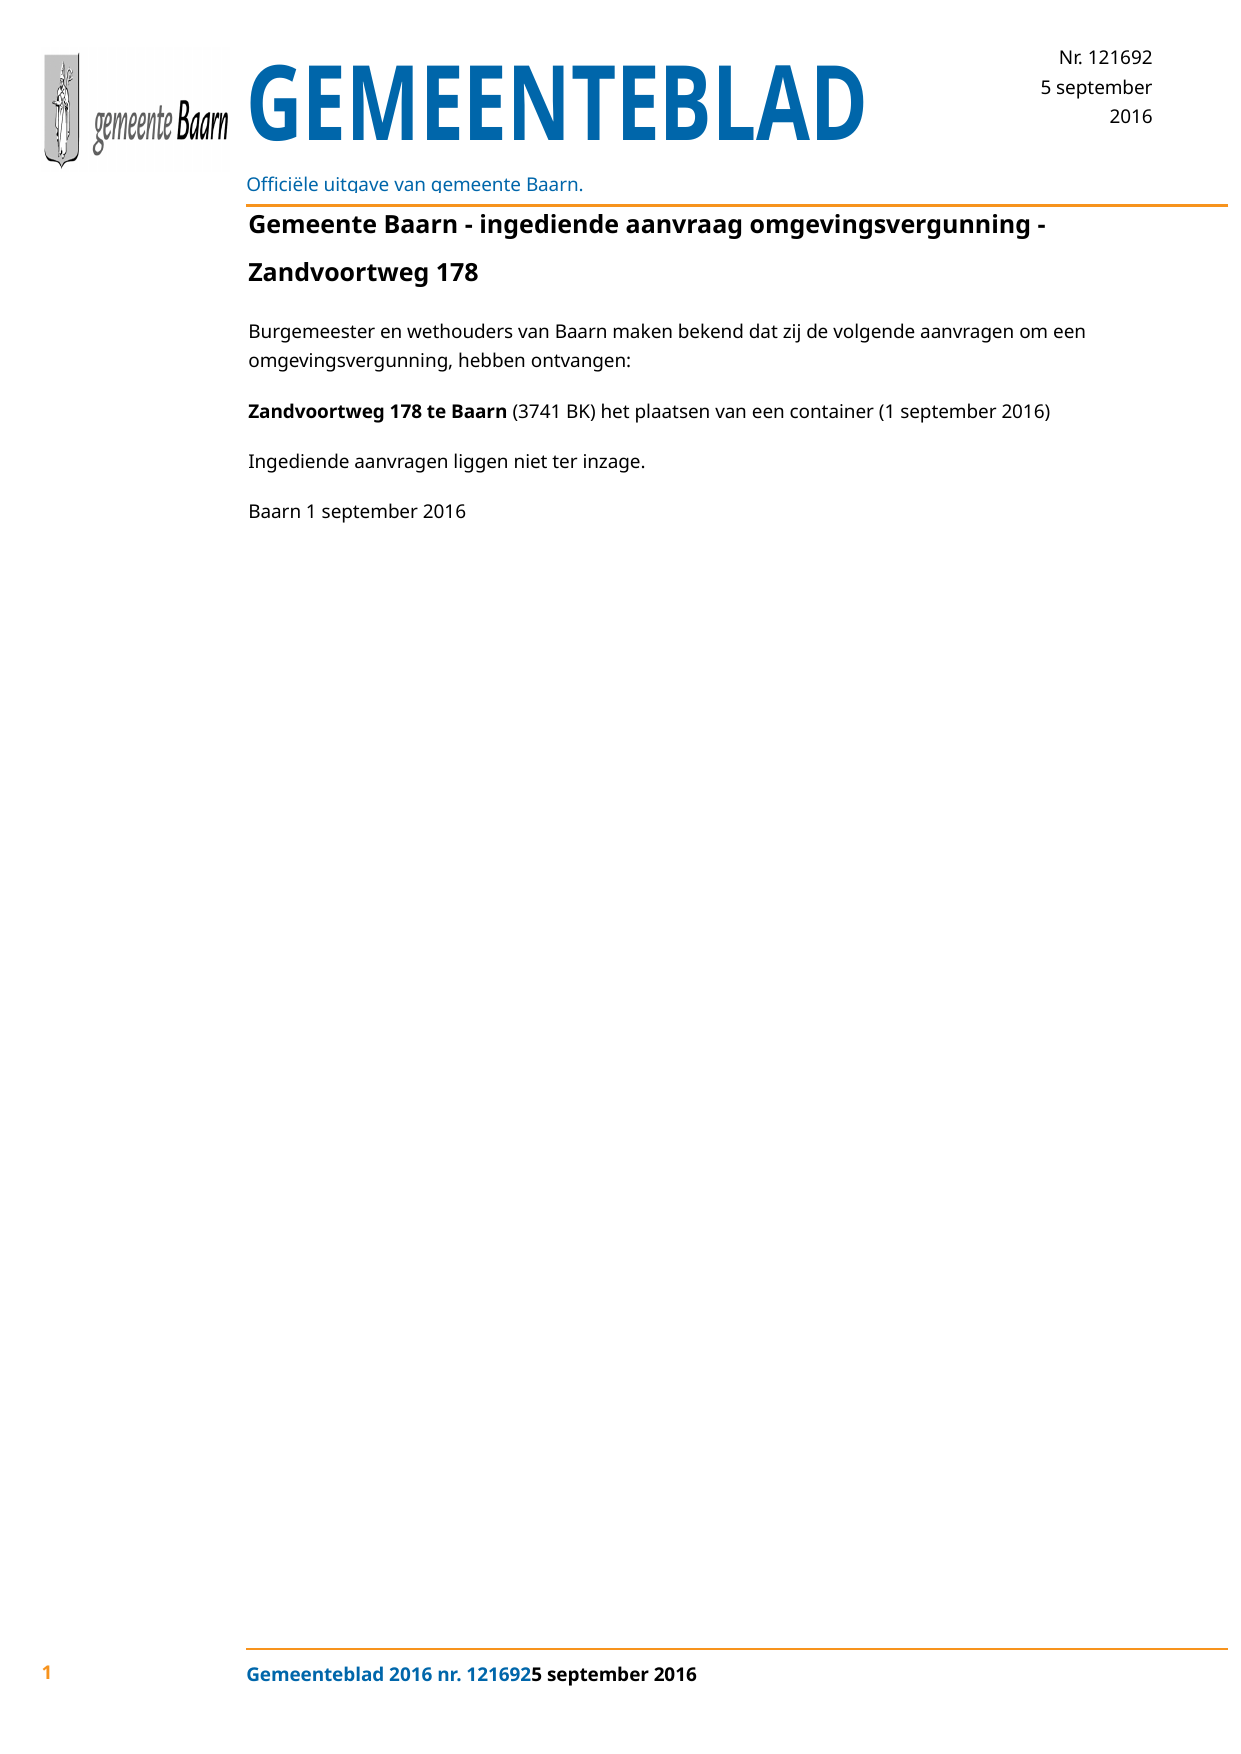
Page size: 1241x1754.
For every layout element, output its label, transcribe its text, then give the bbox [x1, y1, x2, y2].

text Gemeente Baarn - ingediende aanvraag omgevingsvergunning - Zandvoortweg 178 [248, 207, 1152, 288]
picture [41, 47, 231, 172]
text Burgemeester en wethouders van Baarn maken bekend dat zij de volgende aanvragen om een omgevingsvergunning, hebben ontvangen: [248, 318, 1152, 373]
text Zandvoortweg 178 te Baarn (3741 BK) het plaatsen van een container (1 september 2016) [248, 398, 1152, 424]
text Ingediende aanvragen liggen niet ter inzage. [248, 448, 1152, 474]
text Baarn 1 september 2016 [248, 499, 1152, 524]
